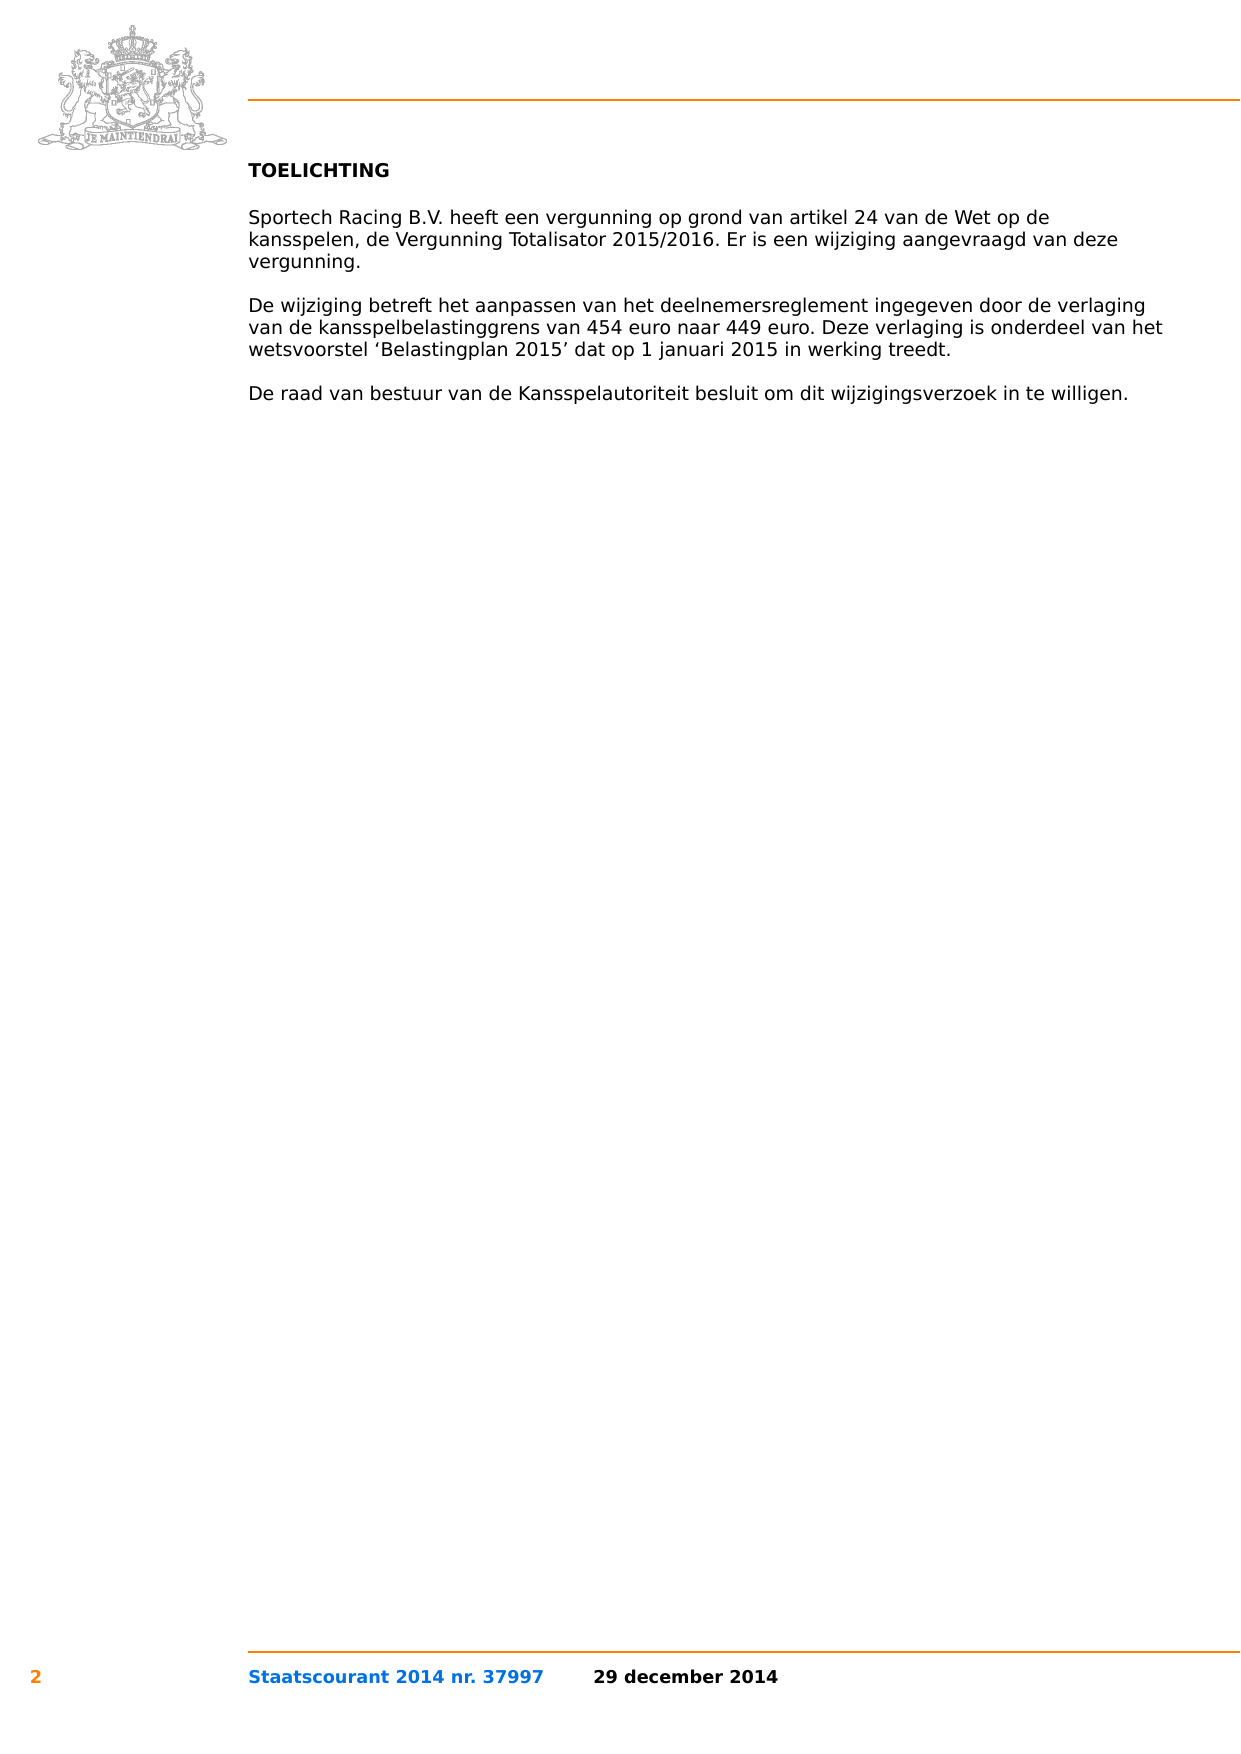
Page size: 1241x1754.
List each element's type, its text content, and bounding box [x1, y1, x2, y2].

text De wijziging betreft het aanpassen van het deelnemersreglement ingegeven door de verlaging van de kansspelbelastinggrens van 454 euro naar 449 euro. Deze verlaging is onderdeel van het wetsvoorstel ‘Belastingplan 2015’ dat op 1 januari 2015 in werking treedt. [248, 295, 1163, 361]
subtitle TOELICHTING [248, 160, 1163, 182]
picture [38, 25, 227, 150]
text Sportech Racing B.V. heeft een vergunning op grond van artikel 24 van de Wet op de kansspelen, de Vergunning Totalisator 2015/2016. Er is een wijziging aangevraagd van deze vergunning. [248, 207, 1163, 273]
text De raad van bestuur van de Kansspelautoriteit besluit om dit wijzigingsverzoek in te willigen. [248, 382, 1163, 404]
